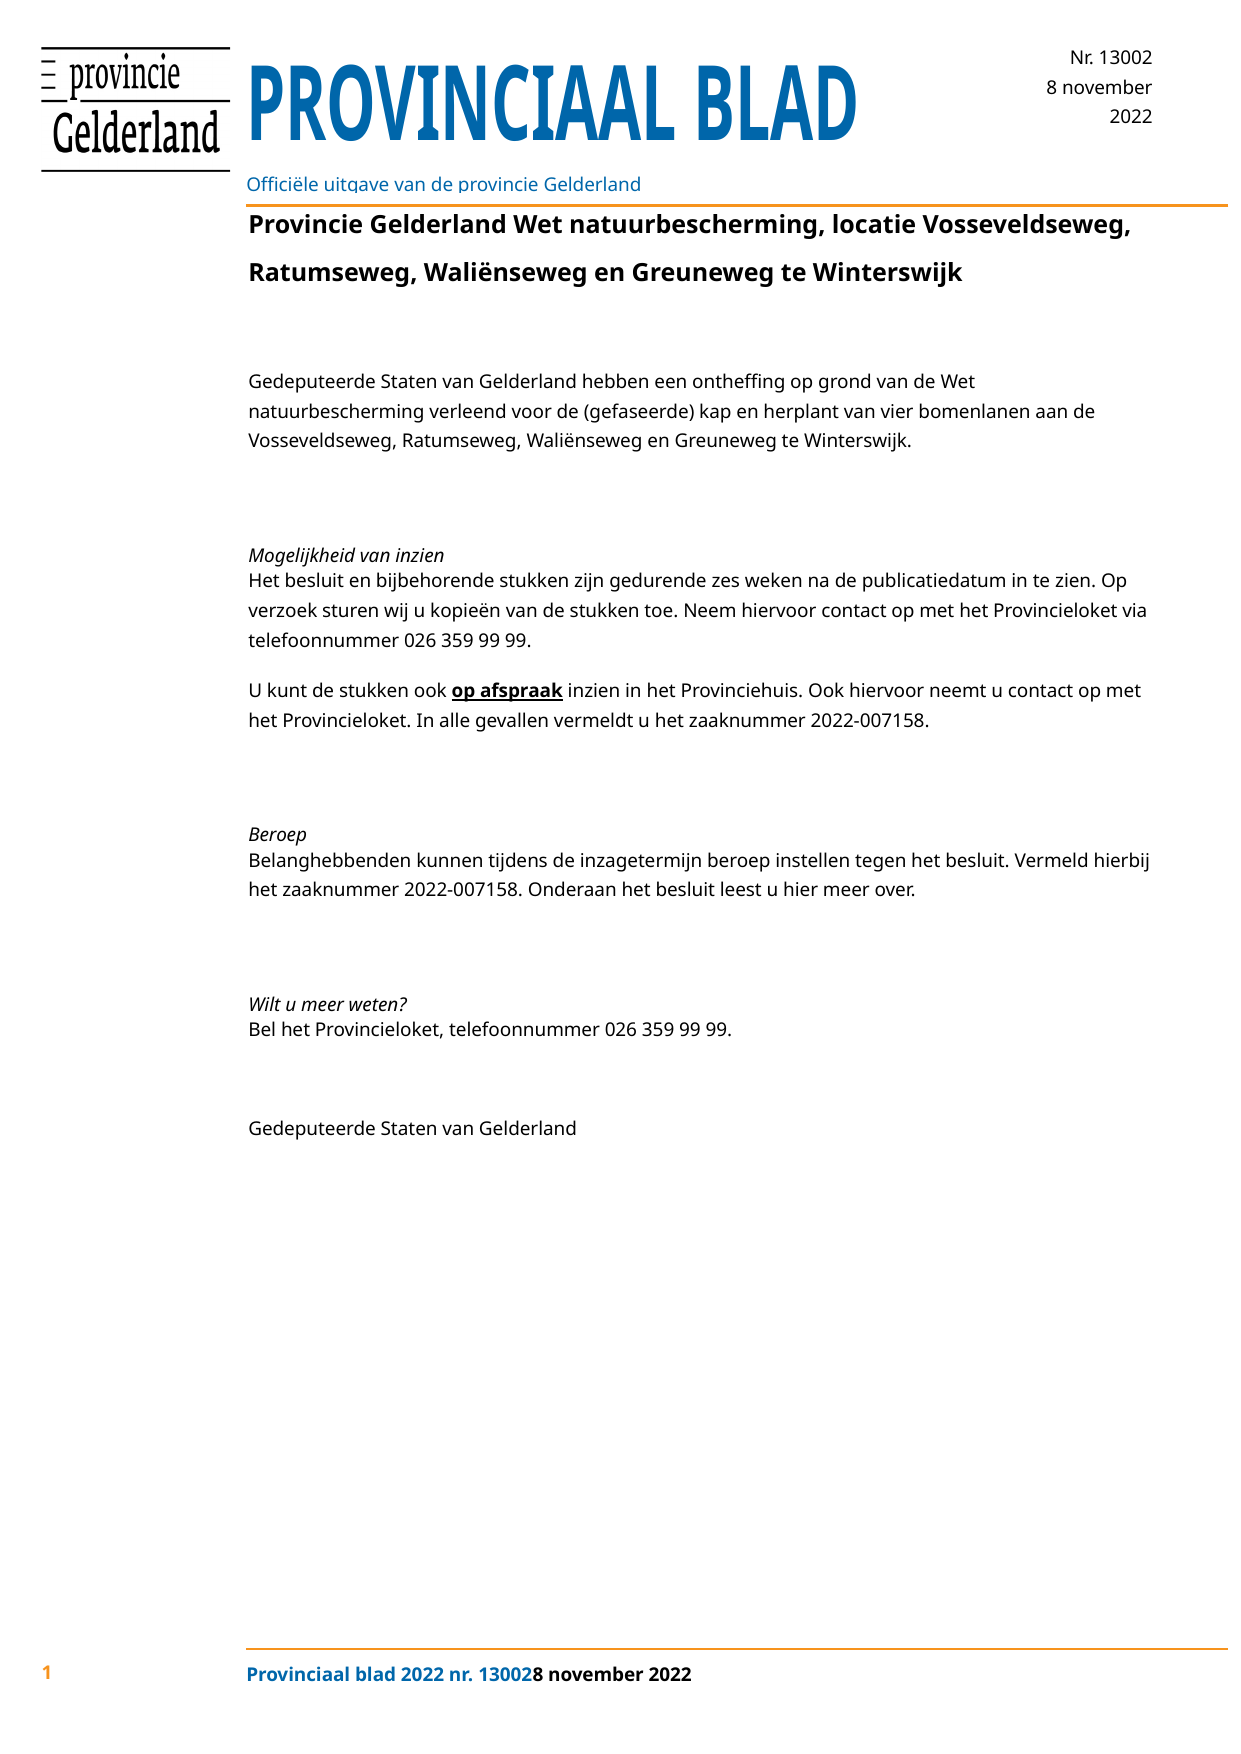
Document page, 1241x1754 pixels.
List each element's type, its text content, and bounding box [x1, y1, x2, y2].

text Belanghebbenden kunnen tijdens de inzagetermijn beroep instellen tegen het besluit. Vermeld hierbij het zaaknummer 2022-007158. Onderaan het besluit leest u hier meer over. [248, 847, 1152, 902]
text Het besluit en bijbehorende stukken zijn gedurende zes weken na de publicatiedatum in te zien. Op verzoek sturen wij u kopieën van de stukken toe. Neem hiervoor contact op met het Provincieloket via telefoonnummer 026 359 99 99. [248, 568, 1152, 652]
picture [41, 47, 231, 172]
text Bel het Provincieloket, telefoonnummer 026 359 99 99. [248, 1017, 1152, 1042]
text U kunt de stukken ook op afspraak inzien in het Provinciehuis. Ook hiervoor neemt u contact op met het Provincieloket. In alle gevallen vermeldt u het zaaknummer 2022-007158. [248, 677, 1152, 732]
text Wilt u meer weten? [248, 991, 1152, 1017]
text Beroep [248, 821, 1152, 847]
text Mogelijkheid van inzien [248, 542, 1152, 568]
text Provincie Gelderland Wet natuurbescherming, locatie Vosseveldseweg, Ratumseweg, Waliënseweg en Greuneweg te Winterswijk [248, 207, 1152, 288]
text Gedeputeerde Staten van Gelderland hebben een ontheffing op grond van de Wet natuurbescherming verleend voor de (gefaseerde) kap en herplant van vier bomenlanen aan de Vosseveldseweg, Ratumseweg, Waliënseweg en Greuneweg te Winterswijk. [248, 368, 1152, 453]
text Gedeputeerde Staten van Gelderland [248, 1115, 1152, 1141]
